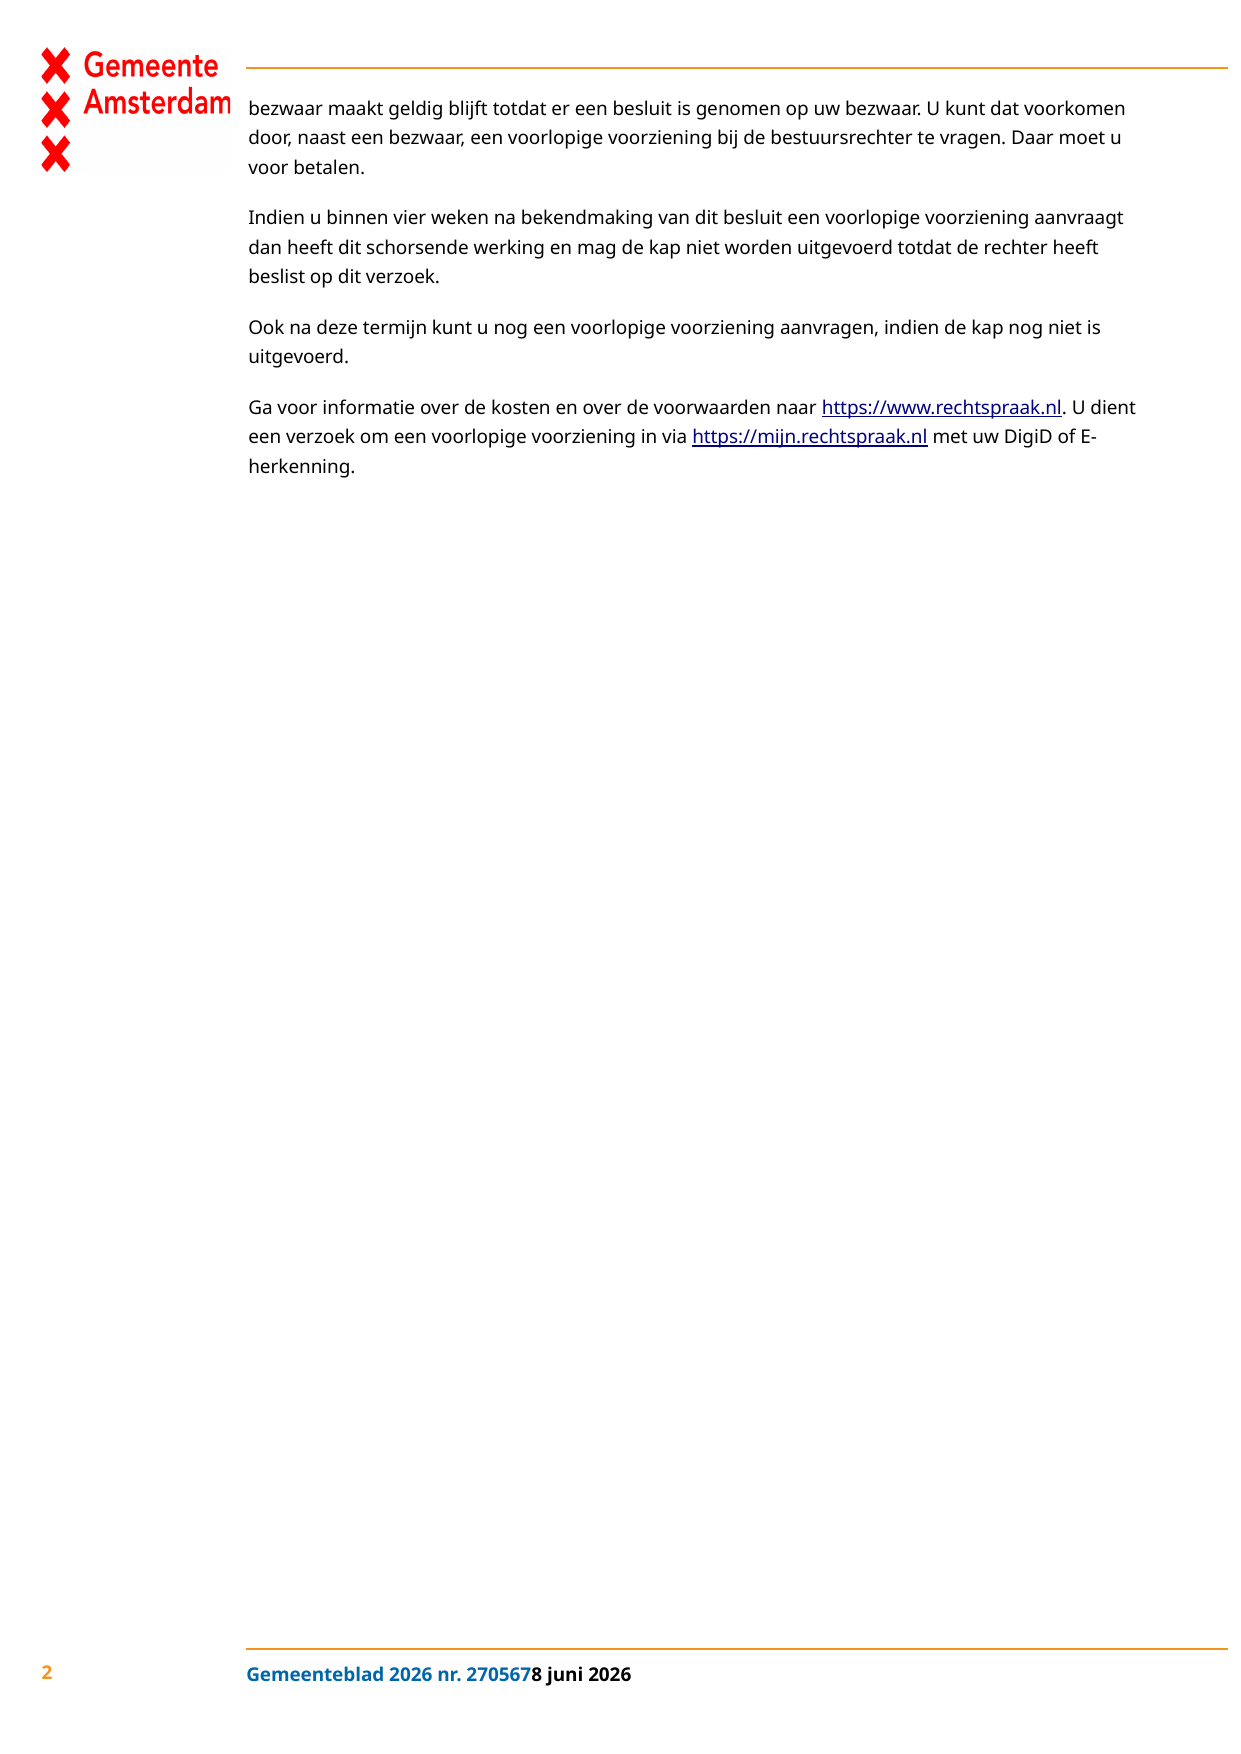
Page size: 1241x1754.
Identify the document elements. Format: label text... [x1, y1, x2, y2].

picture [41, 47, 231, 172]
text Indien u binnen vier weken na bekendmaking van dit besluit een voorlopige voorziening aanvraagt dan heeft dit schorsende werking en mag de kap niet worden uitgevoerd totdat de rechter heeft beslist op dit verzoek. [248, 204, 1152, 289]
text Ook na deze termijn kunt u nog een voorlopige voorziening aanvragen, indien de kap nog niet is uitgevoerd. [248, 314, 1152, 369]
text bezwaar maakt geldig blijft totdat er een besluit is genomen op uw bezwaar. U kunt dat voorkomen door, naast een bezwaar, een voorlopige voorziening bij de bestuursrechter te vragen. Daar moet u voor betalen. [248, 95, 1152, 180]
text Ga voor informatie over de kosten en over de voorwaarden naar https://www.rechtspraak.nl. U dient een verzoek om een voorlopige voorziening in via https://mijn.rechtspraak.nl met uw DigiD of E-herkenning. [248, 394, 1152, 479]
